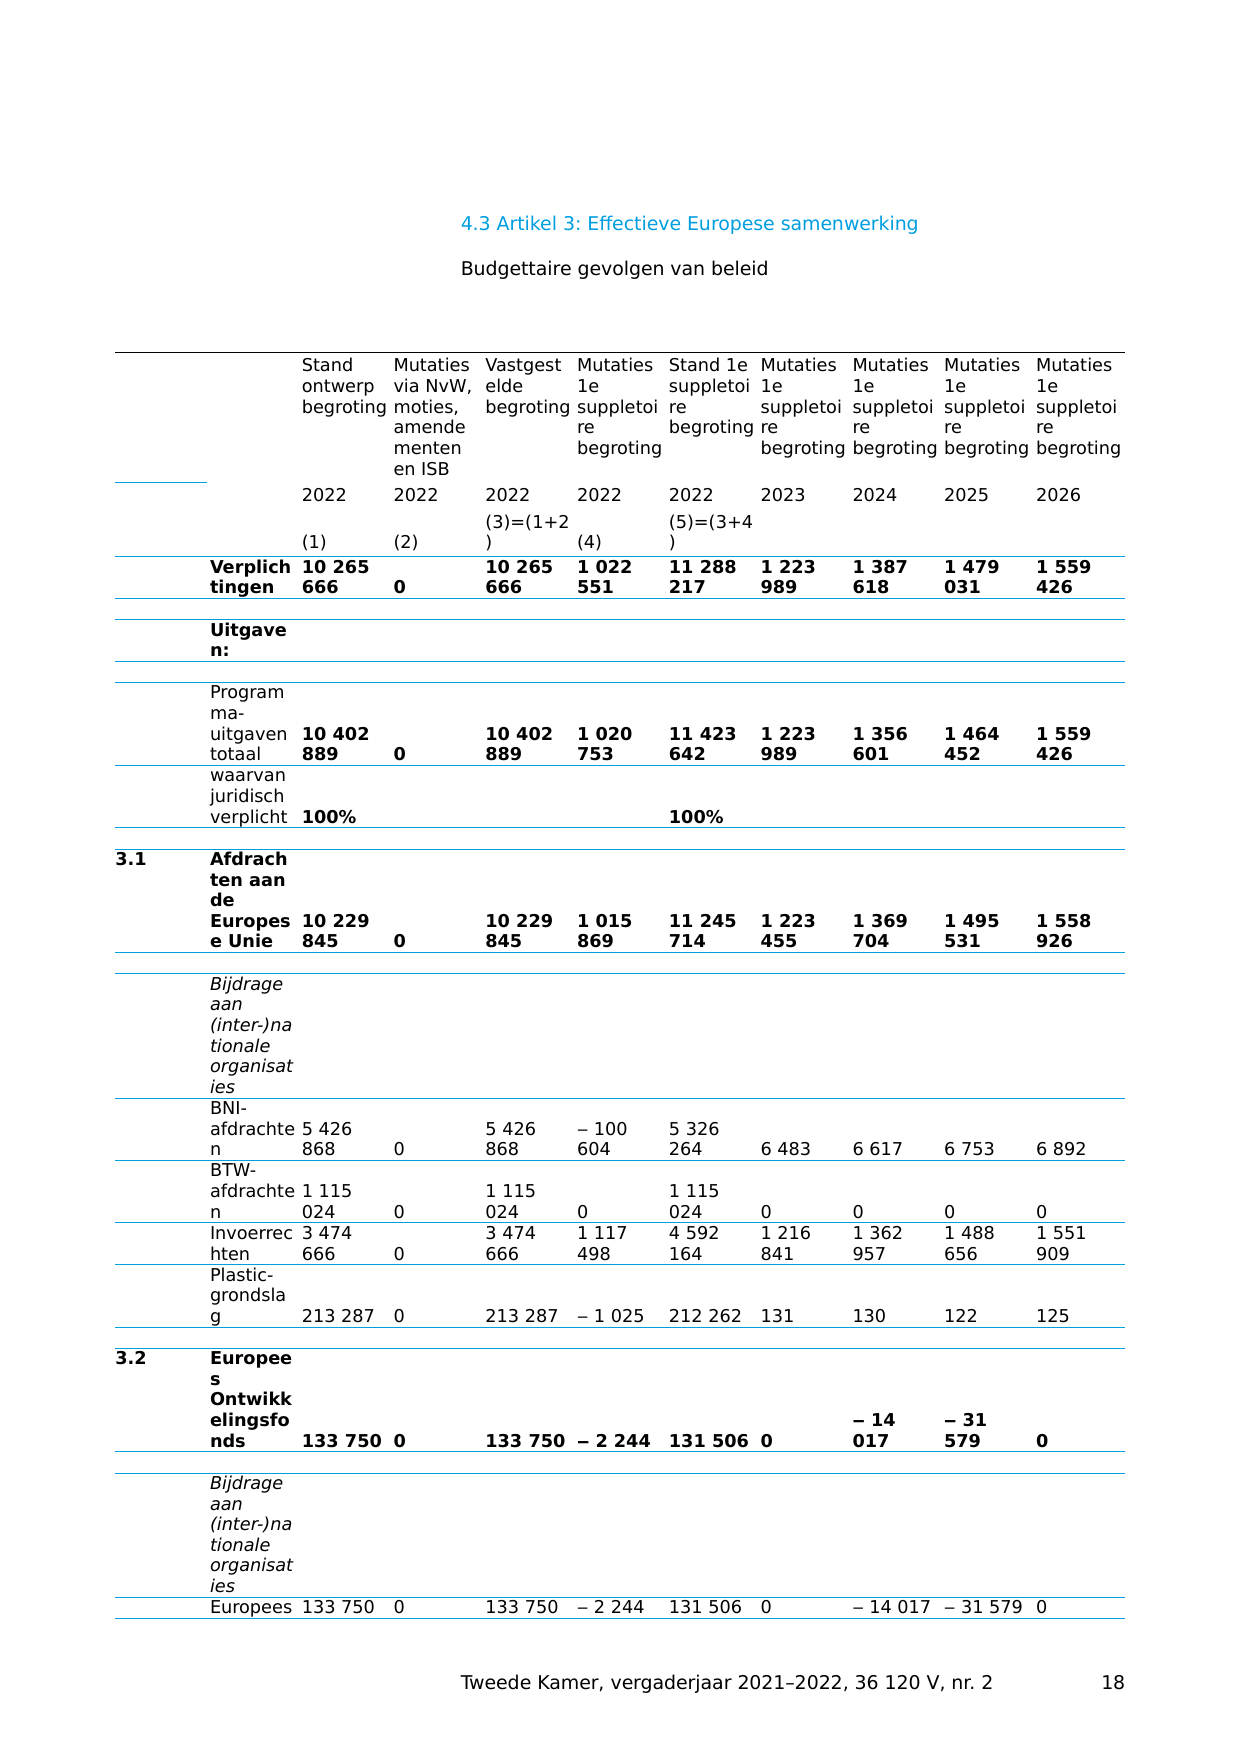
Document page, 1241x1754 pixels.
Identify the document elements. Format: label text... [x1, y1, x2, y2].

table_cell 1 115 024 [666, 1161, 757, 1222]
table_cell [666, 599, 757, 619]
table_cell 10 265 666 [482, 557, 574, 598]
table_cell 100% [666, 766, 757, 827]
table_cell [1033, 974, 1125, 1097]
table_cell [758, 509, 849, 556]
table_cell 2022 [574, 482, 666, 509]
table_cell [574, 1474, 666, 1597]
table_cell [941, 662, 1033, 682]
table_cell [482, 1452, 574, 1472]
table_cell 1 115 024 [482, 1161, 574, 1222]
table_cell [115, 1474, 207, 1597]
table_cell 0 [1033, 1598, 1125, 1618]
table_cell [574, 1328, 666, 1348]
table_cell [482, 662, 574, 682]
table_cell 3 474 666 [482, 1223, 574, 1264]
table_cell [849, 599, 941, 619]
table_cell (5)=(3+4) [666, 509, 757, 556]
table_cell [666, 974, 757, 1097]
table_cell Mutaties 1e suppletoire begroting [1033, 353, 1125, 482]
table_cell 100% [299, 766, 390, 827]
table_cell [299, 974, 390, 1097]
table_cell 0 [390, 557, 482, 598]
table_cell 10 229 845 [482, 850, 574, 952]
table_cell Mutaties 1e suppletoire begroting [941, 353, 1033, 482]
table_cell Europees Ontwikkelingsfonds [207, 1349, 299, 1451]
table_cell [666, 662, 757, 682]
table_cell [941, 620, 1033, 661]
table_cell 0 [758, 1349, 849, 1451]
table_cell [207, 353, 299, 482]
table_cell [115, 1223, 207, 1264]
table_cell [941, 1452, 1033, 1472]
table_cell BNI-afdrachten [207, 1099, 299, 1160]
table_cell Vastgestelde begroting [482, 353, 574, 482]
table_cell 1 356 601 [849, 683, 941, 765]
table_cell Mutaties via NvW, moties, amendementen en ISB [390, 353, 482, 482]
table_cell [758, 1328, 849, 1348]
table_cell Afdrachten aan de Europese Unie [207, 850, 299, 952]
table_cell [1033, 953, 1125, 973]
table_cell [666, 828, 757, 848]
table_cell [115, 353, 207, 482]
table_cell 11 288 217 [666, 557, 757, 598]
table_cell 0 [758, 1598, 849, 1618]
table_cell Bijdrage aan (inter-)nationale organisaties [207, 1474, 299, 1597]
table_cell [941, 828, 1033, 848]
table_cell [574, 766, 666, 827]
table_cell 11 423 642 [666, 683, 757, 765]
table_cell [115, 1161, 207, 1222]
table_cell [482, 828, 574, 848]
table_cell [299, 1452, 390, 1472]
table_cell [1033, 766, 1125, 827]
table_header Tabel 10 Budgettaire gevolgen van beleid artikel 3 Effectieve Europese samenwerking (Eerste suppletoire begroting) (bedragen x € 1.000) [115, 304, 1125, 352]
table_cell [482, 620, 574, 661]
table_cell 133 750 [482, 1349, 574, 1451]
title 4.3 Artikel 3: Effectieve Europese samenwerking [461, 213, 1125, 235]
table_cell [666, 953, 757, 973]
table_cell 1 387 618 [849, 557, 941, 598]
table_cell Programma-uitgaven totaal [207, 683, 299, 765]
table_cell 212 262 [666, 1265, 757, 1326]
table_cell [390, 1474, 482, 1597]
table_cell Stand ontwerp begroting [299, 353, 390, 482]
table_cell 0 [390, 1598, 482, 1618]
table_cell [1033, 599, 1125, 619]
table_cell [849, 620, 941, 661]
table_cell [207, 482, 299, 509]
table_cell [390, 662, 482, 682]
table_cell [758, 766, 849, 827]
table_cell [666, 620, 757, 661]
table_cell [299, 828, 390, 848]
table_cell [299, 953, 390, 973]
table_cell [849, 953, 941, 973]
table_cell [299, 620, 390, 661]
table_cell 0 [390, 1223, 482, 1264]
table_cell [758, 599, 849, 619]
table_cell 1 464 452 [941, 683, 1033, 765]
table_cell [115, 620, 207, 661]
table_cell [207, 1452, 299, 1472]
table_cell ‒ 31 579 [941, 1598, 1033, 1618]
table_cell [115, 974, 207, 1097]
table_cell [941, 599, 1033, 619]
table_cell [666, 1474, 757, 1597]
table_cell 213 287 [482, 1265, 574, 1326]
table_cell [390, 620, 482, 661]
table_cell [574, 599, 666, 619]
table_cell [299, 1328, 390, 1348]
table_cell [207, 953, 299, 973]
table_cell [574, 662, 666, 682]
table_cell 0 [941, 1161, 1033, 1222]
table_cell 2026 [1033, 482, 1125, 509]
table_cell [390, 1452, 482, 1472]
table_cell 6 753 [941, 1099, 1033, 1160]
table_cell [115, 828, 207, 848]
table_cell [758, 953, 849, 973]
table_cell [849, 974, 941, 1097]
table_cell 1 223 455 [758, 850, 849, 952]
table_cell Mutaties 1e suppletoire begroting [849, 353, 941, 482]
table_cell Plastic-grondslag [207, 1265, 299, 1326]
table_cell [941, 766, 1033, 827]
table_cell Mutaties 1e suppletoire begroting [574, 353, 666, 482]
table_cell [390, 953, 482, 973]
table_cell 1 479 031 [941, 557, 1033, 598]
table_cell 133 750 [299, 1598, 390, 1618]
table_cell 3.2 [115, 1349, 207, 1451]
table_cell 1 559 426 [1033, 683, 1125, 765]
table_cell [482, 599, 574, 619]
table_cell 10 229 845 [299, 850, 390, 952]
table_cell [299, 1474, 390, 1597]
table_cell ‒ 1 025 [574, 1265, 666, 1326]
table_cell [941, 953, 1033, 973]
table_cell [941, 509, 1033, 556]
table_cell [390, 1328, 482, 1348]
table_cell [574, 953, 666, 973]
table_cell waarvan juridisch verplicht [207, 766, 299, 827]
table_cell [207, 599, 299, 619]
table_cell [758, 974, 849, 1097]
table_cell 125 [1033, 1265, 1125, 1326]
table_cell [115, 557, 207, 598]
table_cell ‒ 31 579 [941, 1349, 1033, 1451]
table_cell 1 488 656 [941, 1223, 1033, 1264]
table_cell [390, 828, 482, 848]
table_cell [115, 766, 207, 827]
table_cell [482, 974, 574, 1097]
table_cell Stand 1e suppletoire begroting [666, 353, 757, 482]
table_cell [941, 1474, 1033, 1597]
table_cell [207, 1328, 299, 1348]
table_cell 11 245 714 [666, 850, 757, 952]
table_cell 0 [390, 1099, 482, 1160]
table_cell 0 [390, 1161, 482, 1222]
table_cell (1) [299, 509, 390, 556]
table_cell [849, 662, 941, 682]
table_cell [482, 1328, 574, 1348]
table_cell 0 [390, 1265, 482, 1326]
table_cell 1 020 753 [574, 683, 666, 765]
table_cell [941, 1328, 1033, 1348]
table_cell [390, 599, 482, 619]
table_cell 0 [390, 1349, 482, 1451]
table_cell [115, 1099, 207, 1160]
table_cell Verplichtingen [207, 557, 299, 598]
table_cell [574, 828, 666, 848]
table_cell [207, 509, 299, 556]
table_cell [115, 1598, 207, 1618]
table_cell 0 [390, 683, 482, 765]
table_cell 2022 [482, 482, 574, 509]
table_cell 0 [758, 1161, 849, 1222]
table_cell ‒ 14 017 [849, 1598, 941, 1618]
table_cell [115, 483, 207, 509]
table_cell 1 369 704 [849, 850, 941, 952]
table_cell [482, 953, 574, 973]
title Budgettaire gevolgen van beleid [461, 258, 1125, 280]
table_cell [299, 599, 390, 619]
table_cell (3)=(1+2) [482, 509, 574, 556]
table_cell 1 559 426 [1033, 557, 1125, 598]
table_cell [849, 1452, 941, 1472]
table_cell 3.1 [115, 850, 207, 952]
table_cell [1033, 1474, 1125, 1597]
table_cell [115, 953, 207, 973]
table_cell [758, 662, 849, 682]
table_cell 0 [1033, 1161, 1125, 1222]
table_cell 131 506 [666, 1598, 757, 1618]
table_cell 1 117 498 [574, 1223, 666, 1264]
table_cell [299, 662, 390, 682]
table_cell [666, 1328, 757, 1348]
table_cell 6 892 [1033, 1099, 1125, 1160]
table_cell 1 223 989 [758, 557, 849, 598]
table_cell 5 326 264 [666, 1099, 757, 1160]
table_cell [482, 1474, 574, 1597]
table_cell [115, 599, 207, 619]
table_cell [1033, 1452, 1125, 1472]
table_cell [849, 1474, 941, 1597]
table_cell [115, 1265, 207, 1326]
table_cell 10 402 889 [299, 683, 390, 765]
table_cell 1 015 869 [574, 850, 666, 952]
table_cell [1033, 620, 1125, 661]
table_cell Invoerrechten [207, 1223, 299, 1264]
table_cell 1 115 024 [299, 1161, 390, 1222]
table_cell Europees [207, 1598, 299, 1618]
table_cell [207, 662, 299, 682]
table_cell 2022 [299, 482, 390, 509]
table_cell [1033, 1328, 1125, 1348]
table_cell Mutaties 1e suppletoire begroting [758, 353, 849, 482]
table_cell [574, 1452, 666, 1472]
table_cell [574, 620, 666, 661]
table_cell Bijdrage aan (inter-)nationale organisaties [207, 974, 299, 1097]
table_cell [849, 509, 941, 556]
table_cell 2022 [666, 482, 757, 509]
table_cell [1033, 662, 1125, 682]
table_cell 2024 [849, 482, 941, 509]
table_cell [666, 1452, 757, 1472]
table_cell [941, 974, 1033, 1097]
table_cell 0 [849, 1161, 941, 1222]
table_cell 5 426 868 [299, 1099, 390, 1160]
table_cell 131 506 [666, 1349, 757, 1451]
table_cell 213 287 [299, 1265, 390, 1326]
table_cell [115, 662, 207, 682]
table_cell 10 265 666 [299, 557, 390, 598]
table_cell ‒ 2 244 [574, 1598, 666, 1618]
table_cell 1 223 989 [758, 683, 849, 765]
table_cell (4) [574, 509, 666, 556]
table_cell ‒ 100 604 [574, 1099, 666, 1160]
table_cell 2025 [941, 482, 1033, 509]
table_cell [758, 1452, 849, 1472]
table_cell [1033, 828, 1125, 848]
table_cell [1033, 509, 1125, 556]
table_cell 0 [574, 1161, 666, 1222]
table_cell [207, 828, 299, 848]
table_cell [849, 1328, 941, 1348]
table_cell 130 [849, 1265, 941, 1326]
table_cell 133 750 [482, 1598, 574, 1618]
table_cell [758, 1474, 849, 1597]
table_cell 5 426 868 [482, 1099, 574, 1160]
table_cell [482, 766, 574, 827]
table_cell 133 750 [299, 1349, 390, 1451]
table_cell 1 022 551 [574, 557, 666, 598]
table_cell [390, 974, 482, 1097]
table_cell ‒ 14 017 [849, 1349, 941, 1451]
table_cell 0 [1033, 1349, 1125, 1451]
table_cell 1 362 957 [849, 1223, 941, 1264]
table_cell 1 558 926 [1033, 850, 1125, 952]
table_cell 2023 [758, 482, 849, 509]
table_cell 10 402 889 [482, 683, 574, 765]
table_cell 1 551 909 [1033, 1223, 1125, 1264]
table_cell BTW-afdrachten [207, 1161, 299, 1222]
table_cell 3 474 666 [299, 1223, 390, 1264]
table_cell 0 [390, 850, 482, 952]
table_cell [115, 683, 207, 765]
table_cell [115, 1452, 207, 1472]
table_cell [758, 828, 849, 848]
table_cell Uitgaven: [207, 620, 299, 661]
table_cell 2022 [390, 482, 482, 509]
table_cell 131 [758, 1265, 849, 1326]
table_cell [849, 828, 941, 848]
table_cell 6 483 [758, 1099, 849, 1160]
table_cell 6 617 [849, 1099, 941, 1160]
table_cell [390, 766, 482, 827]
table_cell 1 495 531 [941, 850, 1033, 952]
table_cell [574, 974, 666, 1097]
table_cell 1 216 841 [758, 1223, 849, 1264]
table_cell [849, 766, 941, 827]
table_cell 122 [941, 1265, 1033, 1326]
table_cell ‒ 2 244 [574, 1349, 666, 1451]
table_cell [758, 620, 849, 661]
table_cell (2) [390, 509, 482, 556]
table_cell [115, 509, 207, 556]
table_cell [115, 1328, 207, 1348]
table_cell 4 592 164 [666, 1223, 757, 1264]
